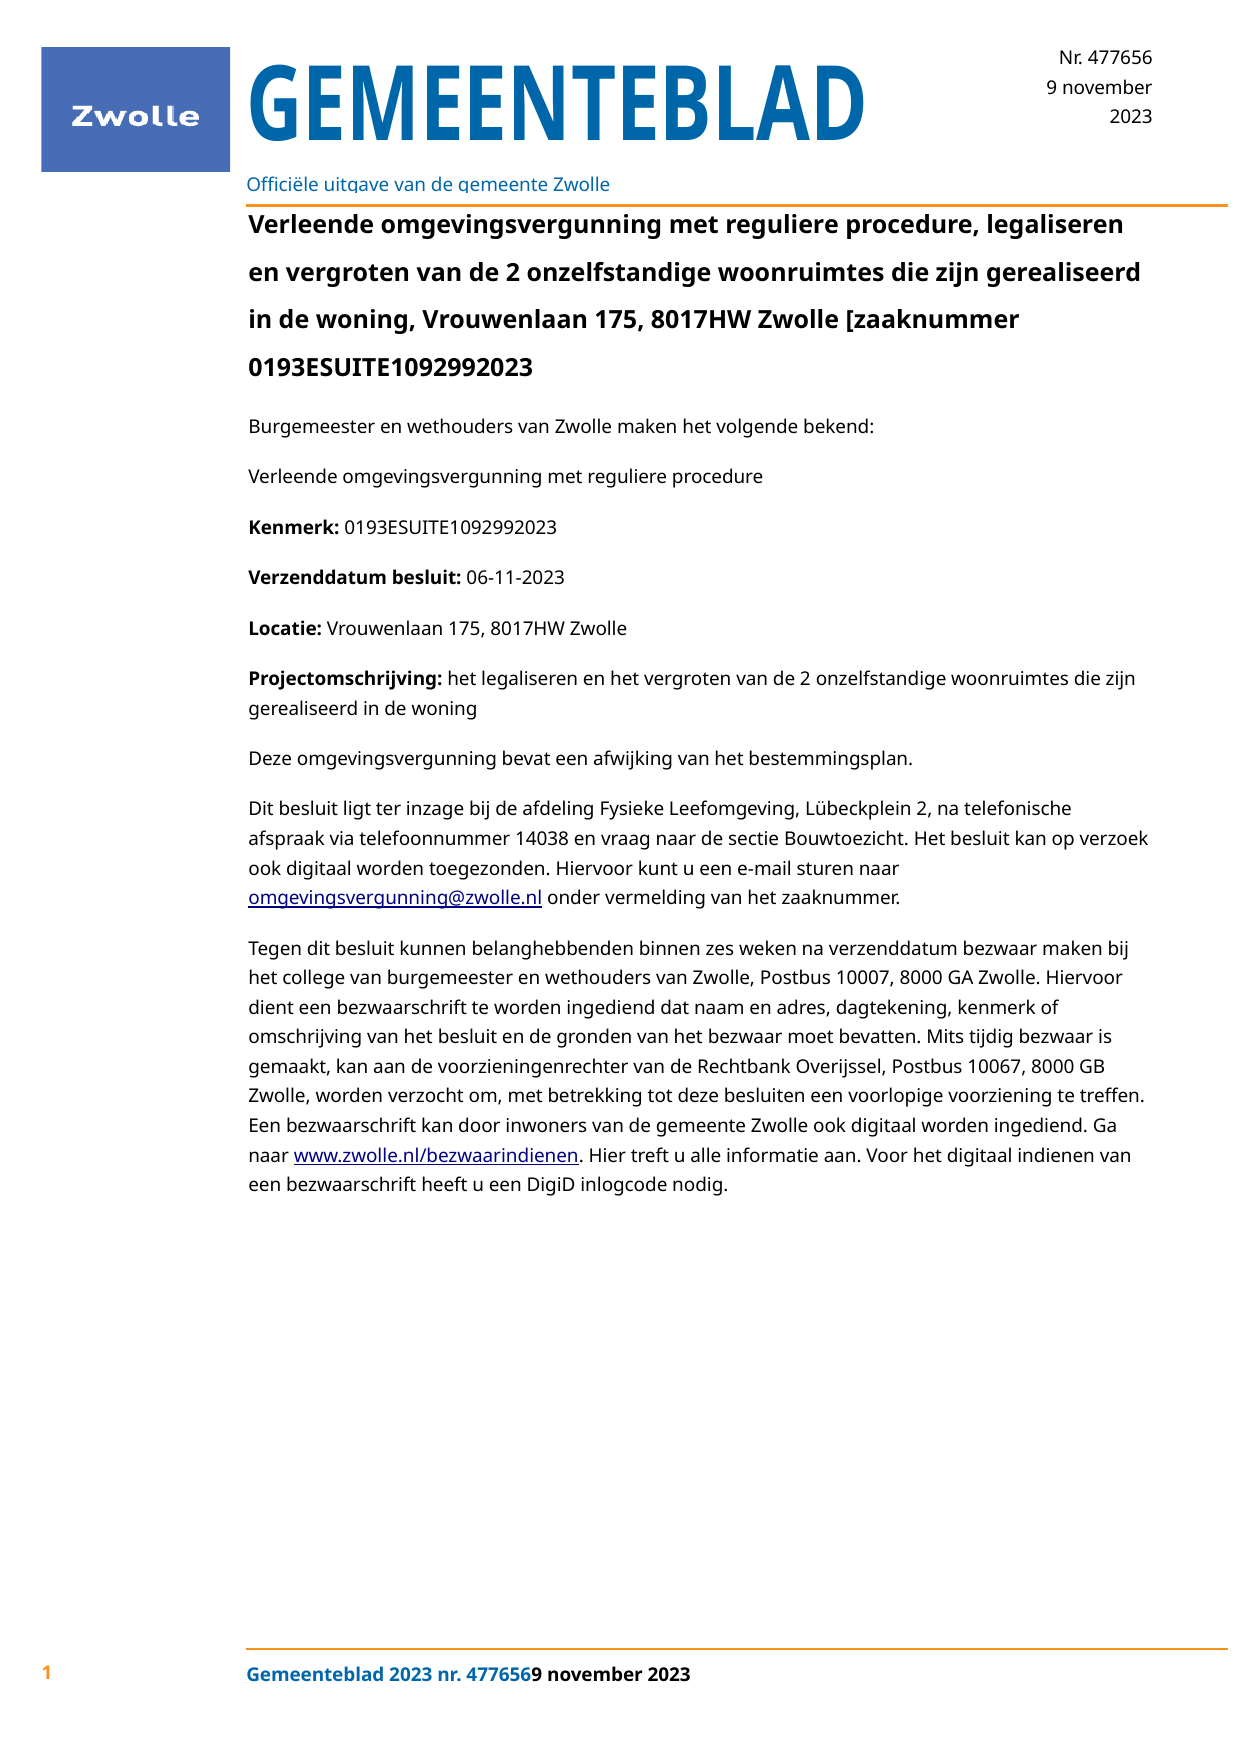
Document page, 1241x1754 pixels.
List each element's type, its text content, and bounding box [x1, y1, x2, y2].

text Kenmerk: 0193ESUITE1092992023 [248, 514, 1152, 540]
text Verleende omgevingsvergunning met reguliere procedure, legaliseren en vergroten van de 2 onzelfstandige woonruimtes die zijn gerealiseerd in de woning, Vrouwenlaan 175, 8017HW Zwolle [zaaknummer 0193ESUITE1092992023 [248, 207, 1152, 384]
text Deze omgevingsvergunning bevat een afwijking van het bestemmingsplan. [248, 745, 1152, 771]
picture [41, 47, 231, 172]
text Verleende omgevingsvergunning met reguliere procedure [248, 463, 1152, 489]
text Burgemeester en wethouders van Zwolle maken het volgende bekend: [248, 413, 1152, 439]
text Tegen dit besluit kunnen belanghebbenden binnen zes weken na verzenddatum bezwaar maken bij het college van burgemeester en wethouders van Zwolle, Postbus 10007, 8000 GA Zwolle. Hiervoor dient een bezwaarschrift te worden ingediend dat naam en adres, dagtekening, kenmerk of omschrijving van het besluit en de gronden van het bezwaar moet bevatten. Mits tijdig bezwaar is gemaakt, kan aan de voorzieningenrechter van de Rechtbank Overijssel, Postbus 10067, 8000 GB Zwolle, worden verzocht om, met betrekking tot deze besluiten een voorlopige voorziening te treffen. Een bezwaarschrift kan door inwoners van de gemeente Zwolle ook digitaal worden ingediend. Ga naar www.zwolle.nl/bezwaarindienen. Hier treft u alle informatie aan. Voor het digitaal indienen van een bezwaarschrift heeft u een DigiD inlogcode nodig. [248, 935, 1152, 1197]
text Verzenddatum besluit: 06-11-2023 [248, 564, 1152, 590]
text Locatie: Vrouwenlaan 175, 8017HW Zwolle [248, 615, 1152, 641]
text Projectomschrijving: het legaliseren en het vergroten van de 2 onzelfstandige woonruimtes die zijn gerealiseerd in de woning [248, 665, 1152, 721]
text Dit besluit ligt ter inzage bij de afdeling Fysieke Leefomgeving, Lübeckplein 2, na telefonische afspraak via telefoonnummer 14038 en vraag naar de sectie Bouwtoezicht. Het besluit kan op verzoek ook digitaal worden toegezonden. Hiervoor kunt u een e-mail sturen naar omgevingsvergunning@zwolle.nl onder vermelding van het zaaknummer. [248, 796, 1152, 910]
